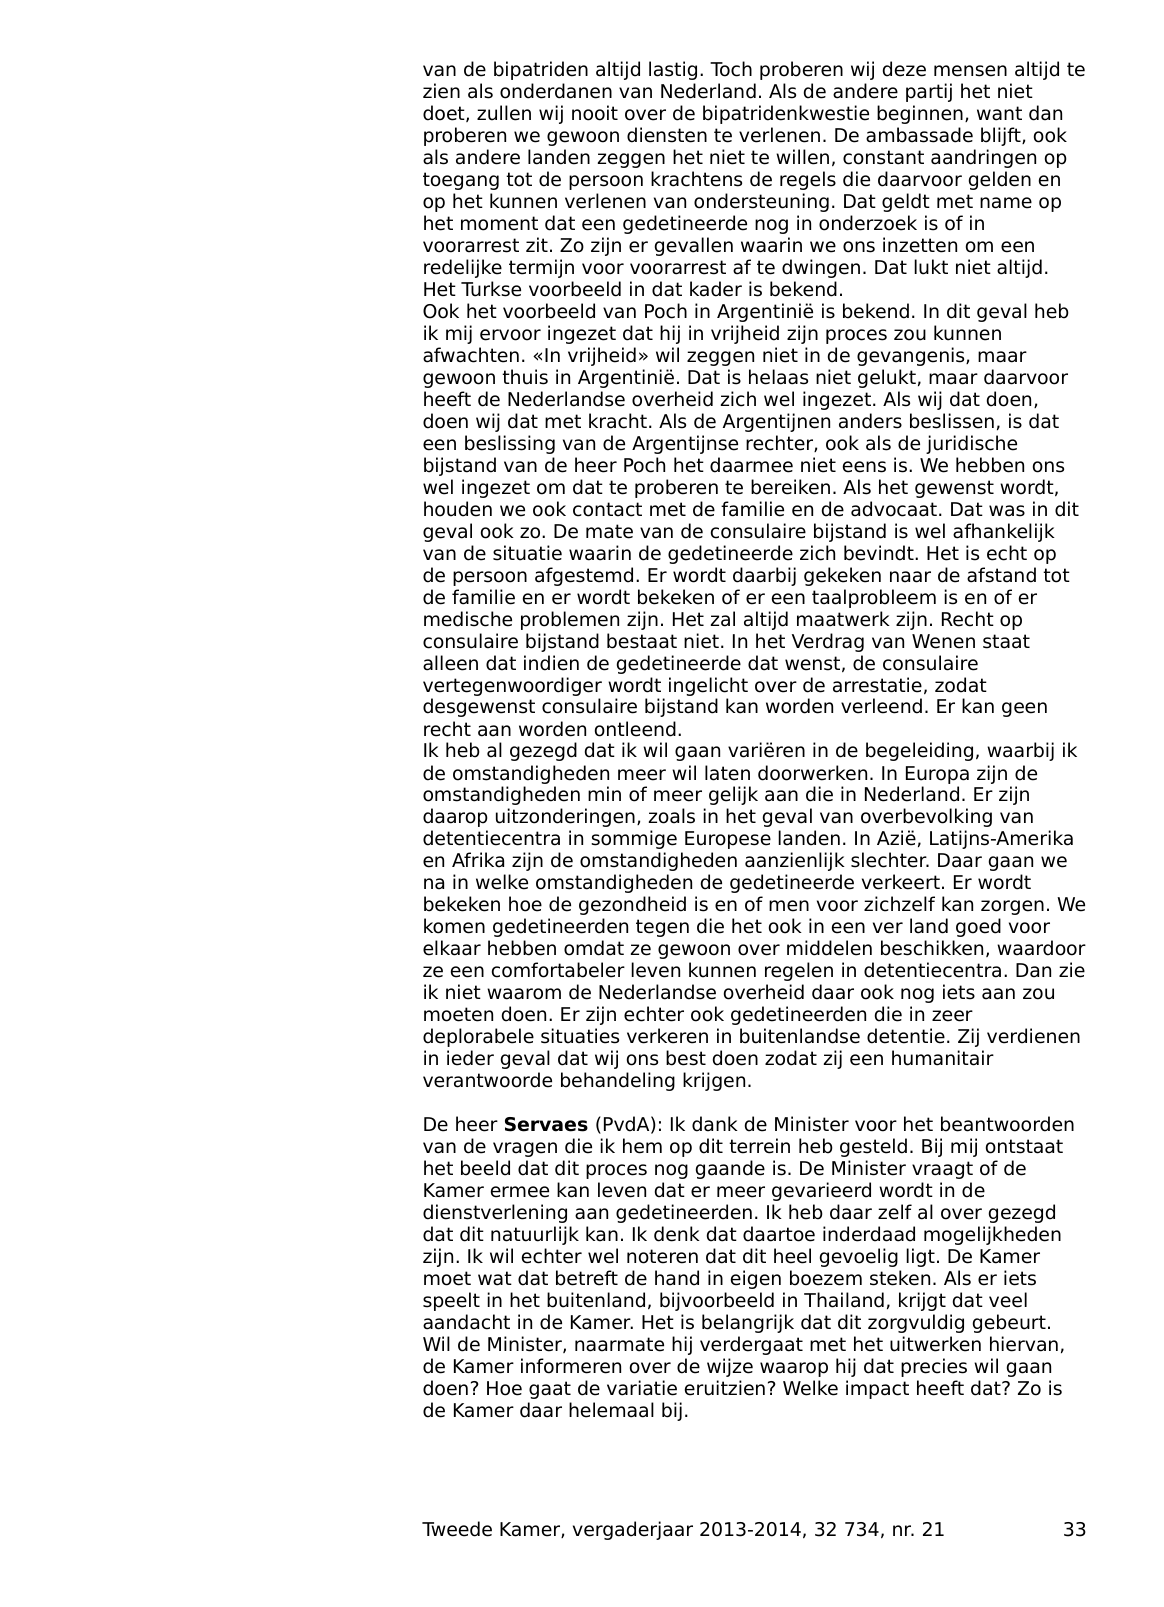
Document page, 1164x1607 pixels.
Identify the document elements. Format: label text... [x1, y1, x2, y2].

text De heer Servaes (PvdA): Ik dank de Minister voor het beantwoorden van de vragen die ik hem op dit terrein heb gesteld. Bij mij ontstaat het beeld dat dit proces nog gaande is. De Minister vraagt of de Kamer ermee kan leven dat er meer gevarieerd wordt in de dienstverlening aan gedetineerden. Ik heb daar zelf al over gezegd dat dit natuurlijk kan. Ik denk dat daartoe inderdaad mogelijkheden zijn. Ik wil echter wel noteren dat dit heel gevoelig ligt. De Kamer moet wat dat betreft de hand in eigen boezem steken. Als er iets speelt in het buitenland, bijvoorbeeld in Thailand, krijgt dat veel aandacht in de Kamer. Het is belangrijk dat dit zorgvuldig gebeurt. Wil de Minister, naarmate hij verdergaat met het uitwerken hiervan, de Kamer informeren over de wijze waarop hij dat precies wil gaan doen? Hoe gaat de variatie eruitzien? Welke impact heeft dat? Zo is de Kamer daar helemaal bij. [422, 1114, 1087, 1422]
text van de bipatriden altijd lastig. Toch proberen wij deze mensen altijd te zien als onderdanen van Nederland. Als de andere partij het niet doet, zullen wij nooit over de bipatridenkwestie beginnen, want dan proberen we gewoon diensten te verlenen. De ambassade blijft, ook als andere landen zeggen het niet te willen, constant aandringen op toegang tot de persoon krachtens de regels die daarvoor gelden en op het kunnen verlenen van ondersteuning. Dat geldt met name op het moment dat een gedetineerde nog in onderzoek is of in voorarrest zit. Zo zijn er gevallen waarin we ons inzetten om een redelijke termijn voor voorarrest af te dwingen. Dat lukt niet altijd. Het Turkse voorbeeld in dat kader is bekend. [422, 59, 1087, 301]
text Ik heb al gezegd dat ik wil gaan variëren in de begeleiding, waarbij ik de omstandigheden meer wil laten doorwerken. In Europa zijn de omstandigheden min of meer gelijk aan die in Nederland. Er zijn daarop uitzonderingen, zoals in het geval van overbevolking van detentiecentra in sommige Europese landen. In Azië, Latijns-Amerika en Afrika zijn de omstandigheden aanzienlijk slechter. Daar gaan we na in welke omstandigheden de gedetineerde verkeert. Er wordt bekeken hoe de gezondheid is en of men voor zichzelf kan zorgen. We komen gedetineerden tegen die het ook in een ver land goed voor elkaar hebben omdat ze gewoon over middelen beschikken, waardoor ze een comfortabeler leven kunnen regelen in detentiecentra. Dan zie ik niet waarom de Nederlandse overheid daar ook nog iets aan zou moeten doen. Er zijn echter ook gedetineerden die in zeer deplorabele situaties verkeren in buitenlandse detentie. Zij verdienen in ieder geval dat wij ons best doen zodat zij een humanitair verantwoorde behandeling krijgen. [422, 740, 1087, 1092]
text Ook het voorbeeld van Poch in Argentinië is bekend. In dit geval heb ik mij ervoor ingezet dat hij in vrijheid zijn proces zou kunnen afwachten. «In vrijheid» wil zeggen niet in de gevangenis, maar gewoon thuis in Argentinië. Dat is helaas niet gelukt, maar daarvoor heeft de Nederlandse overheid zich wel ingezet. Als wij dat doen, doen wij dat met kracht. Als de Argentijnen anders beslissen, is dat een beslissing van de Argentijnse rechter, ook als de juridische bijstand van de heer Poch het daarmee niet eens is. We hebben ons wel ingezet om dat te proberen te bereiken. Als het gewenst wordt, houden we ook contact met de familie en de advocaat. Dat was in dit geval ook zo. De mate van de consulaire bijstand is wel afhankelijk van de situatie waarin de gedetineerde zich bevindt. Het is echt op de persoon afgestemd. Er wordt daarbij gekeken naar de afstand tot de familie en er wordt bekeken of er een taalprobleem is en of er medische problemen zijn. Het zal altijd maatwerk zijn. Recht op consulaire bijstand bestaat niet. In het Verdrag van Wenen staat alleen dat indien de gedetineerde dat wenst, de consulaire vertegenwoordiger wordt ingelicht over de arrestatie, zodat desgewenst consulaire bijstand kan worden verleend. Er kan geen recht aan worden ontleend. [422, 301, 1087, 740]
